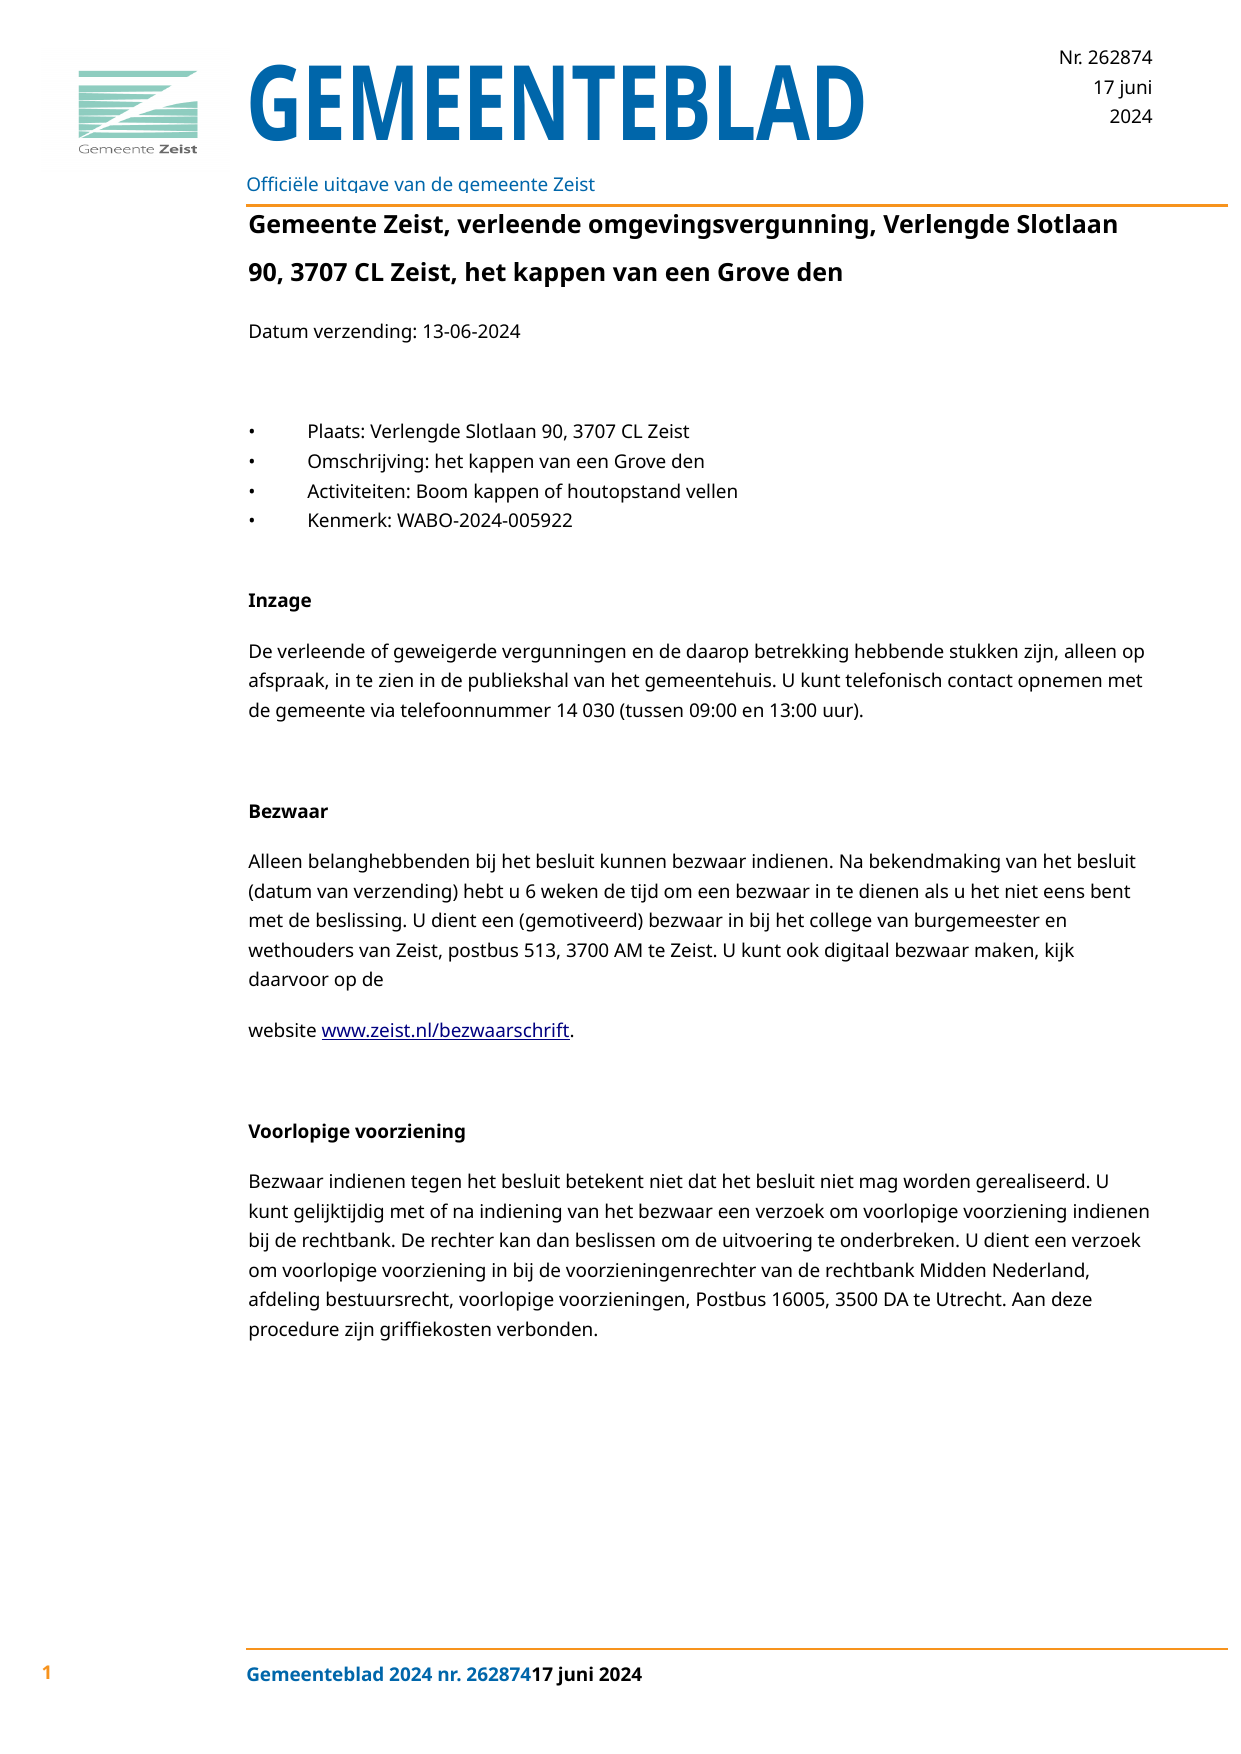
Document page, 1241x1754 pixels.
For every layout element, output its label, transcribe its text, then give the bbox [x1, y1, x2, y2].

picture [41, 47, 231, 172]
text Datum verzending: 13-06-2024 [248, 318, 1152, 344]
text website www.zeist.nl/bezwaarschrift. [248, 1017, 1152, 1043]
text De verleende of geweigerde vergunningen en de daarop betrekking hebbende stukken zijn, alleen op afspraak, in te zien in de publiekshal van het gemeentehuis. U kunt telefonisch contact opnemen met de gemeente via telefoonnummer 14 030 (tussen 09:00 en 13:00 uur). [248, 638, 1152, 723]
text Bezwaar indienen tegen het besluit betekent niet dat het besluit niet mag worden gerealiseerd. U kunt gelijktijdig met of na indiening van het bezwaar een verzoek om voorlopige voorziening indienen bij de rechtbank. De rechter kan dan beslissen om de uitvoering te onderbreken. U dient een verzoek om voorlopige voorziening in bij de voorzieningenrechter van de rechtbank Midden Nederland, afdeling bestuursrecht, voorlopige voorzieningen, Postbus 16005, 3500 DA te Utrecht. Aan deze procedure zijn griffiekosten verbonden. [248, 1168, 1152, 1342]
list Kenmerk: WABO-2024-005922 [248, 507, 1152, 533]
text Inzage [248, 587, 1152, 613]
list Activiteiten: Boom kappen of houtopstand vellen [248, 478, 1152, 504]
text Alleen belanghebbenden bij het besluit kunnen bezwaar indienen. Na bekendmaking van het besluit (datum van verzending) hebt u 6 weken de tijd om een bezwaar in te dienen als u het niet eens bent met de beslissing. U dient een (gemotiveerd) bezwaar in bij het college van burgemeester en wethouders van Zeist, postbus 513, 3700 AM te Zeist. U kunt ook digitaal bezwaar maken, kijk daarvoor op de [248, 848, 1152, 992]
text Voorlopige voorziening [248, 1118, 1152, 1144]
text Bezwaar [248, 798, 1152, 824]
list Plaats: Verlengde Slotlaan 90, 3707 CL Zeist [248, 419, 1152, 444]
text Gemeente Zeist, verleende omgevingsvergunning, Verlengde Slotlaan 90, 3707 CL Zeist, het kappen van een Grove den [248, 207, 1152, 288]
list Omschrijving: het kappen van een Grove den [248, 448, 1152, 474]
